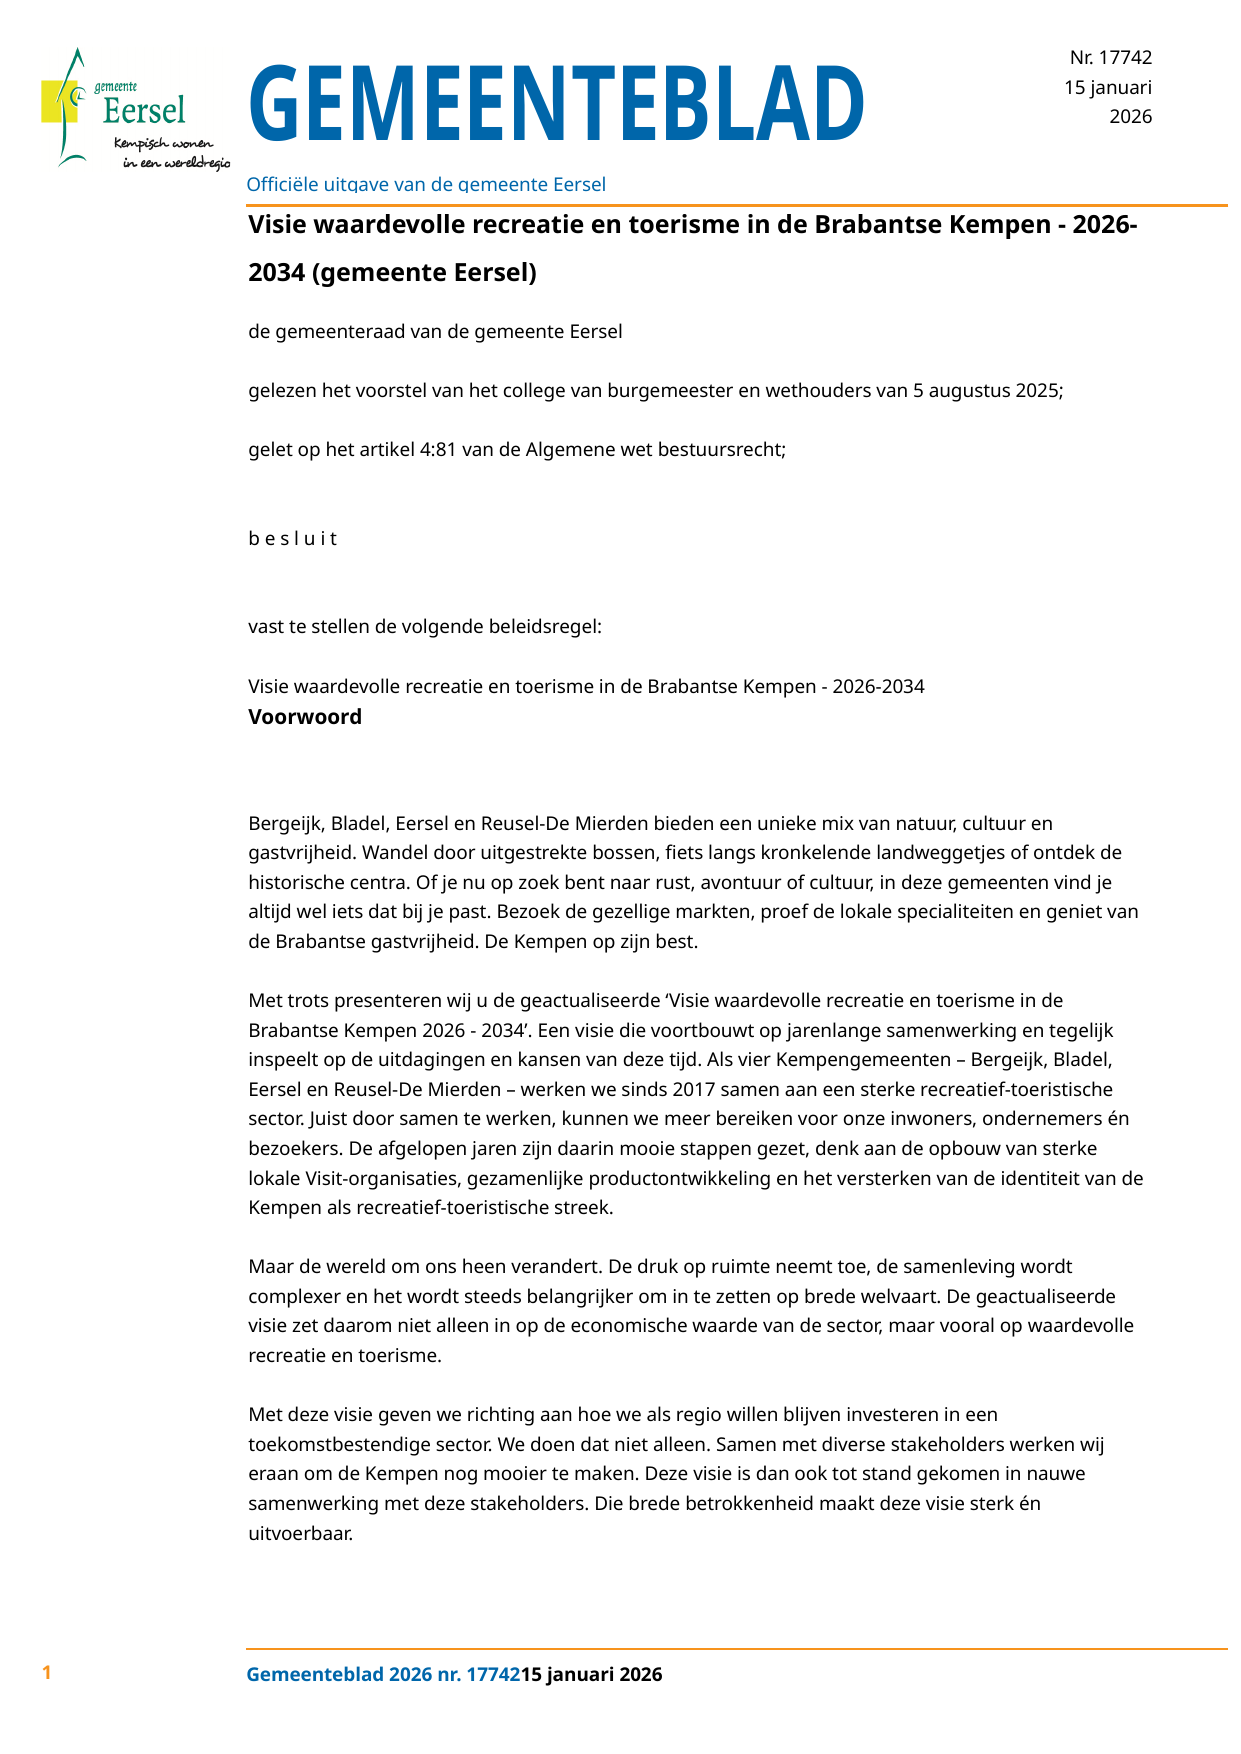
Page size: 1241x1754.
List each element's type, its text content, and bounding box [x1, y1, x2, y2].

text gelezen het voorstel van het college van burgemeester en wethouders van 5 augustus 2025; [248, 377, 1152, 403]
text de gemeenteraad van de gemeente Eersel [248, 318, 1152, 344]
text Met trots presenteren wij u de geactualiseerde ‘Visie waardevolle recreatie en toerisme in de Brabantse Kempen 2026 - 2034’. Een visie die voortbouwt op jarenlange samenwerking en tegelijk inspeelt op de uitdagingen en kansen van deze tijd. Als vier Kempengemeenten – Bergeijk, Bladel, Eersel en Reusel-De Mierden – werken we sinds 2017 samen aan een sterke recreatief-toeristische sector. Juist door samen te werken, kunnen we meer bereiken voor onze inwoners, ondernemers én bezoekers. De afgelopen jaren zijn daarin mooie stappen gezet, denk aan de opbouw van sterke lokale Visit-organisaties, gezamenlijke productontwikkeling en het versterken van de identiteit van de Kempen als recreatief-toeristische streek. [248, 987, 1152, 1220]
text Met deze visie geven we richting aan hoe we als regio willen blijven investeren in een toekomstbestendige sector. We doen dat niet alleen. Samen met diverse stakeholders werken wij eraan om de Kempen nog mooier te maken. Deze visie is dan ook tot stand gekomen in nauwe samenwerking met deze stakeholders. Die brede betrokkenheid maakt deze visie sterk én uitvoerbaar. [248, 1401, 1152, 1546]
text vast te stellen de volgende beleidsregel: [248, 614, 1152, 639]
text Maar de wereld om ons heen verandert. De druk op ruimte neemt toe, de samenleving wordt complexer en het wordt steeds belangrijker om in te zetten op brede welvaart. De geactualiseerde visie zet daarom niet alleen in op de economische waarde van de sector, maar vooral op waardevolle recreatie en toerisme. [248, 1253, 1152, 1368]
text Bergeijk, Bladel, Eersel en Reusel-De Mierden bieden een unieke mix van natuur, cultuur en gastvrijheid. Wandel door uitgestrekte bossen, fiets langs kronkelende landweggetjes of ontdek de historische centra. Of je nu op zoek bent naar rust, avontuur of cultuur, in deze gemeenten vind je altijd wel iets dat bij je past. Bezoek de gezellige markten, proef de lokale specialiteiten en geniet van de Brabantse gastvrijheid. De Kempen op zijn best. [248, 810, 1152, 954]
text gelet op het artikel 4:81 van de Algemene wet bestuursrecht; [248, 436, 1152, 462]
text Visie waardevolle recreatie en toerisme in de Brabantse Kempen - 2026-2034 [248, 673, 1152, 699]
text Visie waardevolle recreatie en toerisme in de Brabantse Kempen - 2026-2034 (gemeente Eersel) [248, 207, 1152, 288]
text Voorwoord [248, 702, 1152, 731]
text b e s l u i t [248, 525, 1152, 551]
picture [41, 47, 231, 172]
